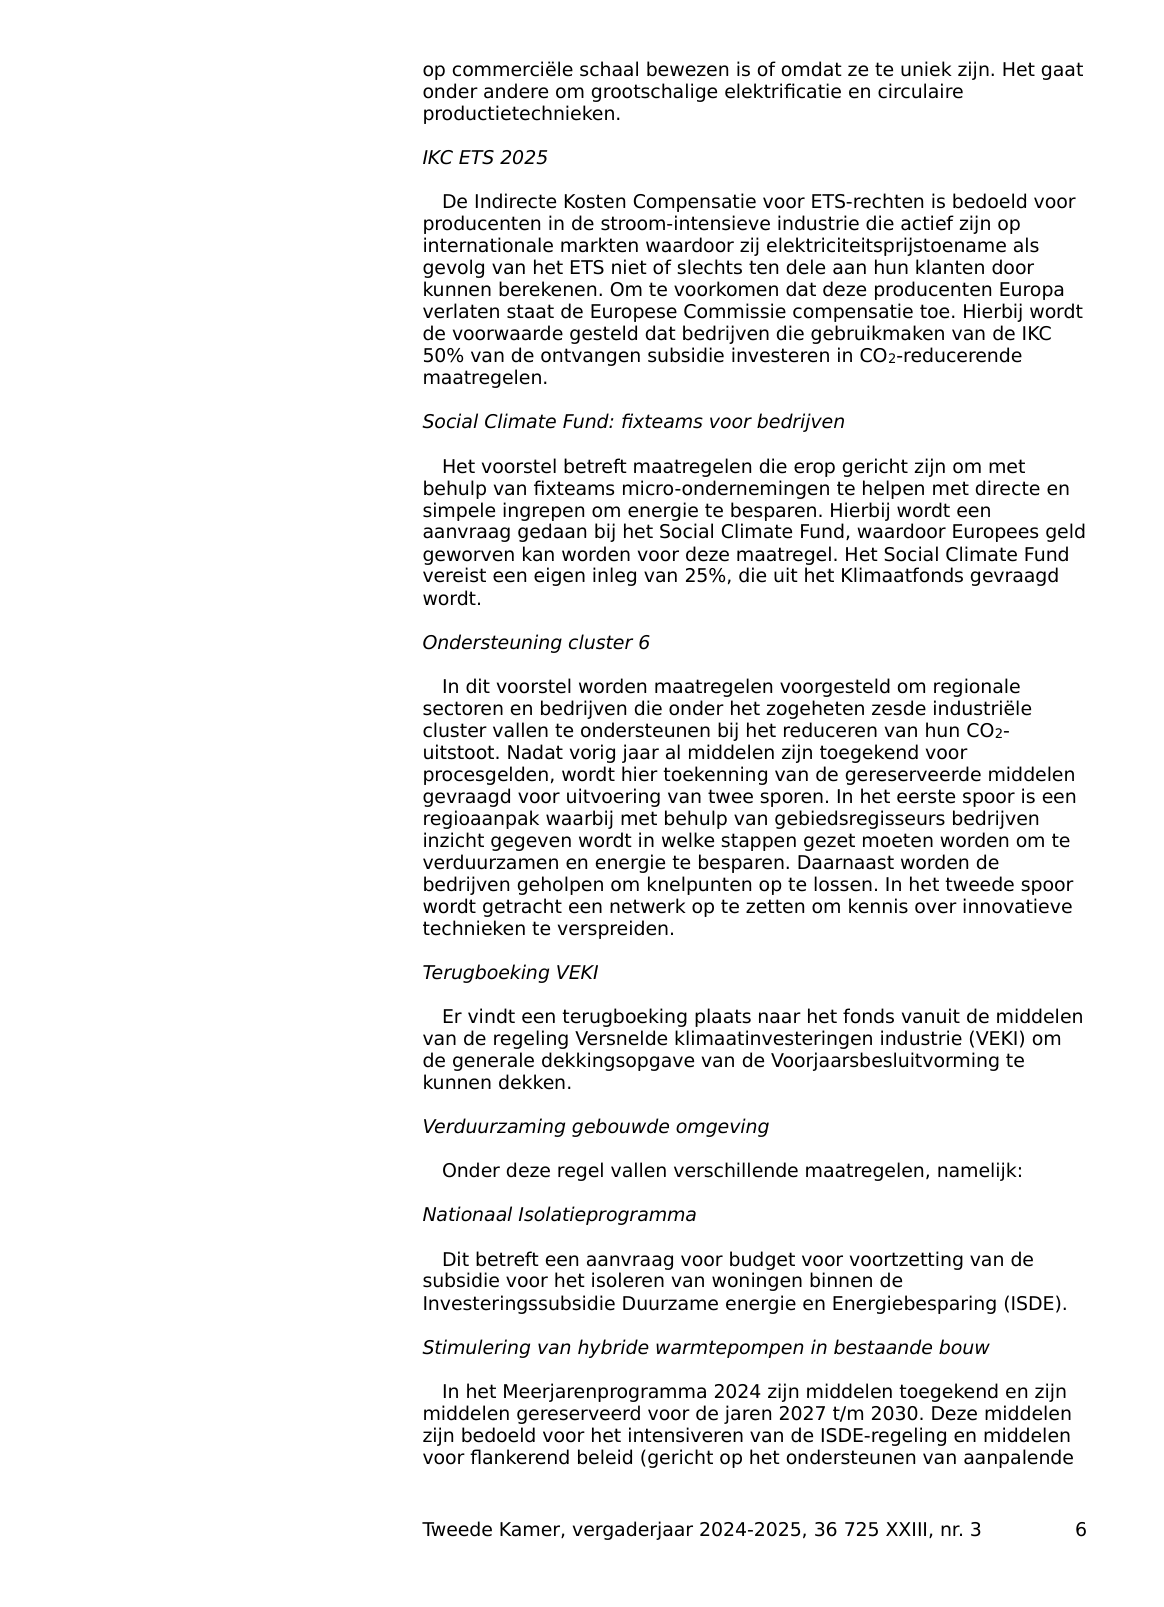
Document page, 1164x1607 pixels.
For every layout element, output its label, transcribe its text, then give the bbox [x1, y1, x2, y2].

text op commerciële schaal bewezen is of omdat ze te uniek zĳn. Het gaat onder andere om grootschalige elektrificatie en circulaire productietechnieken. [422, 59, 1087, 125]
text In het Meerjarenprogramma 2024 zĳn middelen toegekend en zĳn middelen gereserveerd voor de jaren 2027 t/m 2030. Deze middelen zĳn bedoeld voor het intensiveren van de ISDE-regeling en middelen voor flankerend beleid (gericht op het ondersteunen van aanpalende [422, 1381, 1087, 1469]
text De Indirecte Kosten Compensatie voor ETS-rechten is bedoeld voor producenten in de stroom-intensieve industrie die actief zĳn op internationale markten waardoor zĳ elektriciteitsprĳstoename als gevolg van het ETS niet of slechts ten dele aan hun klanten door kunnen berekenen. Om te voorkomen dat deze producenten Europa verlaten staat de Europese Commissie compensatie toe. Hierbĳ wordt de voorwaarde gesteld dat bedrĳven die gebruikmaken van de IKC 50% van de ontvangen subsidie investeren in CO2-reducerende maatregelen. [422, 191, 1087, 389]
text In dit voorstel worden maatregelen voorgesteld om regionale sectoren en bedrĳven die onder het zogeheten zesde industriële cluster vallen te ondersteunen bĳ het reduceren van hun CO2-uitstoot. Nadat vorig jaar al middelen zĳn toegekend voor procesgelden, wordt hier toekenning van de gereserveerde middelen gevraagd voor uitvoering van twee sporen. In het eerste spoor is een regioaanpak waarbĳ met behulp van gebiedsregisseurs bedrĳven inzicht gegeven wordt in welke stappen gezet moeten worden om te verduurzamen en energie te besparen. Daarnaast worden de bedrĳven geholpen om knelpunten op te lossen. In het tweede spoor wordt getracht een netwerk op te zetten om kennis over innovatieve technieken te verspreiden. [422, 676, 1087, 939]
subtitle Social Climate Fund: fixteams voor bedrĳven [422, 411, 1087, 433]
subtitle Nationaal Isolatieprogramma [422, 1204, 1087, 1226]
text Dit betreft een aanvraag voor budget voor voortzetting van de subsidie voor het isoleren van woningen binnen de Investeringssubsidie Duurzame energie en Energiebesparing (ISDE). [422, 1248, 1087, 1314]
text Het voorstel betreft maatregelen die erop gericht zĳn om met behulp van fixteams micro-ondernemingen te helpen met directe en simpele ingrepen om energie te besparen. Hierbĳ wordt een aanvraag gedaan bĳ het Social Climate Fund, waardoor Europees geld geworven kan worden voor deze maatregel. Het Social Climate Fund vereist een eigen inleg van 25%, die uit het Klimaatfonds gevraagd wordt. [422, 456, 1087, 609]
subtitle Stimulering van hybride warmtepompen in bestaande bouw [422, 1337, 1087, 1358]
subtitle Ondersteuning cluster 6 [422, 632, 1087, 653]
subtitle Terugboeking VEKI [422, 962, 1087, 984]
text Onder deze regel vallen verschillende maatregelen, namelĳk: [422, 1160, 1087, 1182]
subtitle IKC ETS 2025 [422, 147, 1087, 169]
subtitle Verduurzaming gebouwde omgeving [422, 1116, 1087, 1138]
text Er vindt een terugboeking plaats naar het fonds vanuit de middelen van de regeling Versnelde klimaatinvesteringen industrie (VEKI) om de generale dekkingsopgave van de Voorjaarsbesluitvorming te kunnen dekken. [422, 1006, 1087, 1094]
